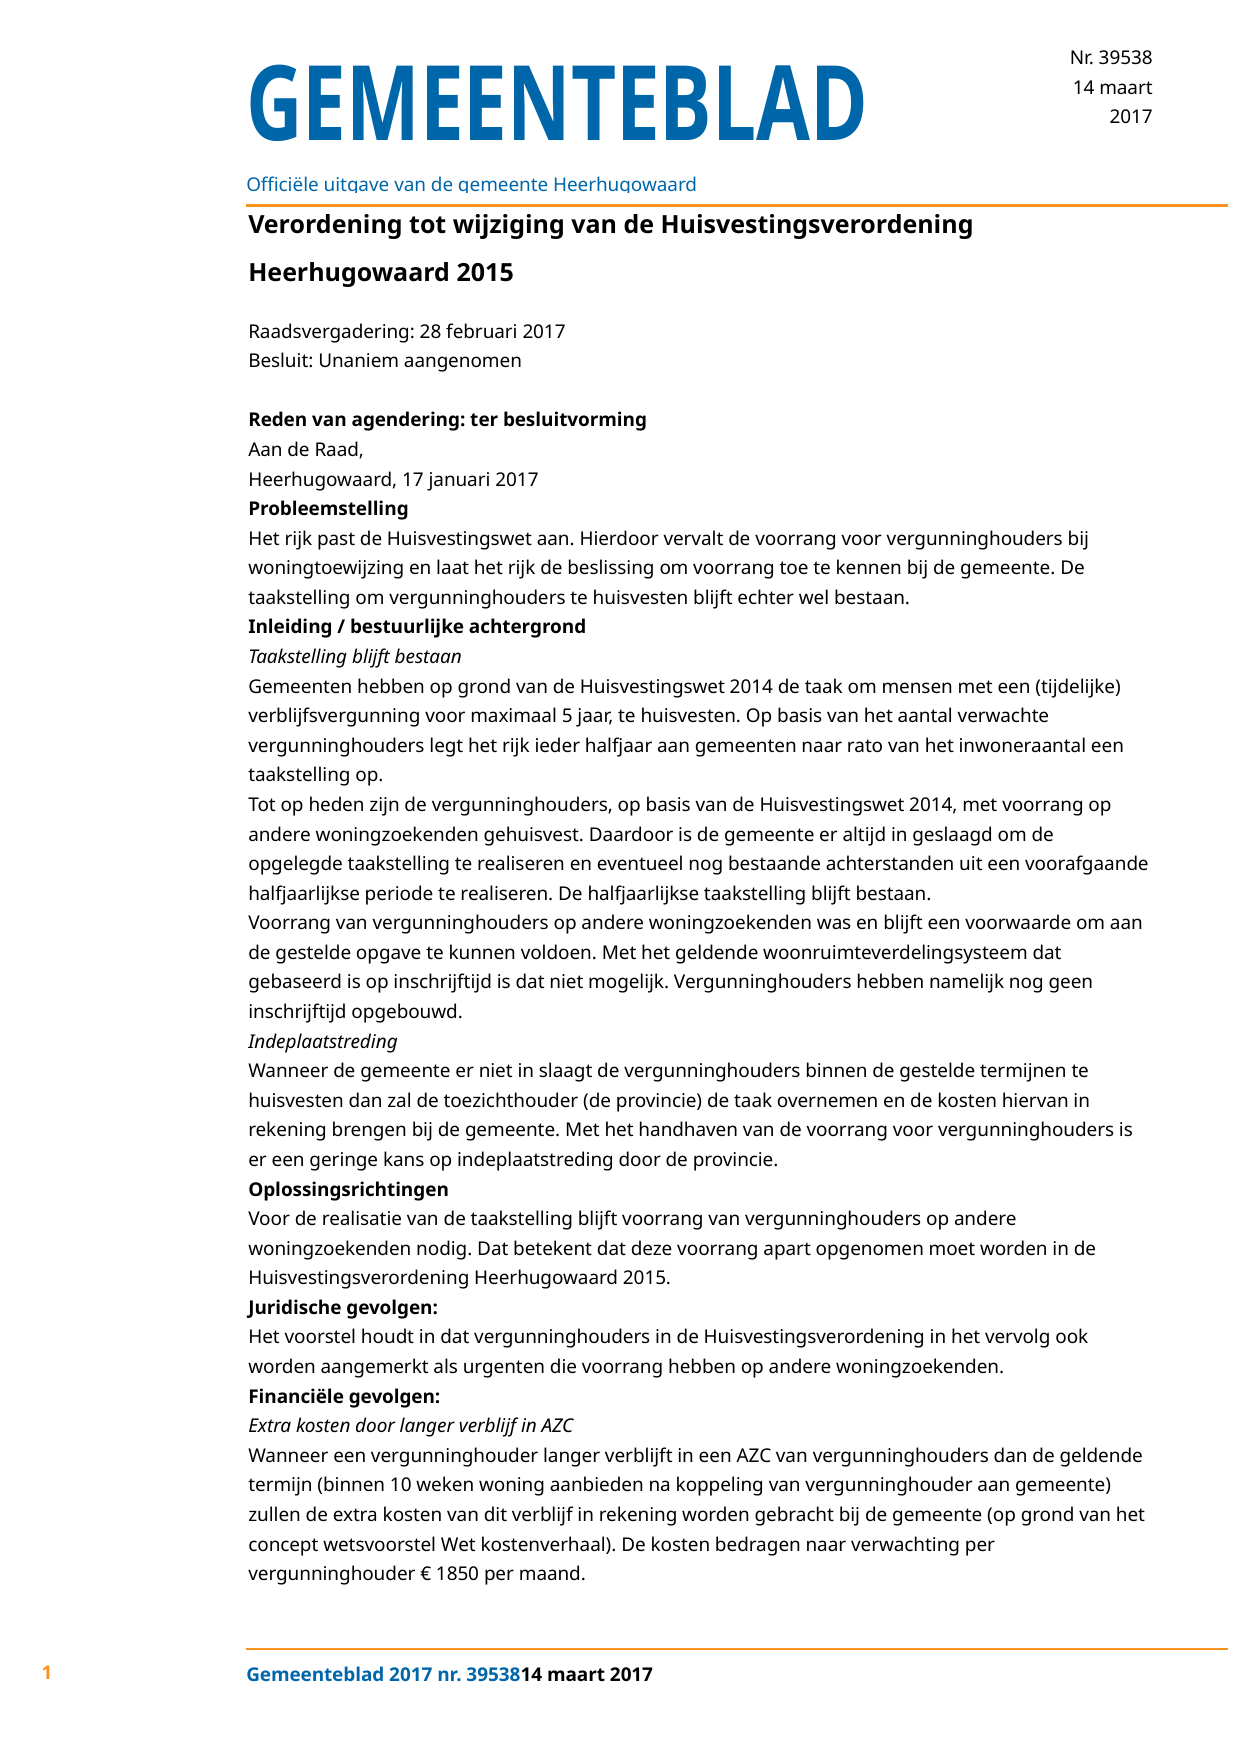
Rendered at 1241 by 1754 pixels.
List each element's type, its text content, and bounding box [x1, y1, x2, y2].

text Tot op heden zijn de vergunninghouders, op basis van de Huisvestingswet 2014, met voorrang op andere woningzoekenden gehuisvest. Daardoor is de gemeente er altijd in geslaagd om de opgelegde taakstelling te realiseren en eventueel nog bestaande achterstanden uit een voorafgaande halfjaarlijkse periode te realiseren. De halfjaarlijkse taakstelling blijft bestaan. [248, 791, 1152, 906]
text Raadsvergadering: 28 februari 2017 [248, 318, 1152, 344]
text Voor de realisatie van de taakstelling blijft voorrang van vergunninghouders op andere woningzoekenden nodig. Dat betekent dat deze voorrang apart opgenomen moet worden in de Huisvestingsverordening Heerhugowaard 2015. [248, 1205, 1152, 1290]
text Probleemstelling [248, 495, 1152, 521]
text Besluit: Unaniem aangenomen [248, 347, 1152, 373]
text Oplossingsrichtingen [248, 1176, 1152, 1202]
text Verordening tot wijziging van de Huisvestingsverordening Heerhugowaard 2015 [248, 207, 1152, 288]
text Gemeenten hebben op grond van de Huisvestingswet 2014 de taak om mensen met een (tijdelijke) verblijfsvergunning voor maximaal 5 jaar, te huisvesten. Op basis van het aantal verwachte vergunninghouders legt het rijk ieder halfjaar aan gemeenten naar rato van het inwoneraantal een taakstelling op. [248, 673, 1152, 787]
text Wanneer de gemeente er niet in slaagt de vergunninghouders binnen de gestelde termijnen te huisvesten dan zal de toezichthouder (de provincie) de taak overnemen en de kosten hiervan in rekening brengen bij de gemeente. Met het handhaven van de voorrang voor vergunninghouders is er een geringe kans op indeplaatstreding door de provincie. [248, 1057, 1152, 1172]
picture [41, 47, 231, 172]
text Het rijk past de Huisvestingswet aan. Hierdoor vervalt de voorrang voor vergunninghouders bij woningtoewijzing en laat het rijk de beslissing om voorrang toe te kennen bij de gemeente. De taakstelling om vergunninghouders te huisvesten blijft echter wel bestaan. [248, 525, 1152, 610]
text Het voorstel houdt in dat vergunninghouders in de Huisvestingsverordening in het vervolg ook worden aangemerkt als urgenten die voorrang hebben op andere woningzoekenden. [248, 1324, 1152, 1379]
text Extra kosten door langer verblijf in AZC [248, 1412, 1152, 1438]
text Reden van agendering: ter besluitvorming [248, 407, 1152, 432]
text Heerhugowaard, 17 januari 2017 [248, 466, 1152, 492]
text Taakstelling blijft bestaan [248, 643, 1152, 669]
text Voorrang van vergunninghouders op andere woningzoekenden was en blijft een voorwaarde om aan de gestelde opgave te kunnen voldoen. Met het geldende woonruimteverdelingsysteem dat gebaseerd is op inschrijftijd is dat niet mogelijk. Vergunninghouders hebben namelijk nog geen inschrijftijd opgebouwd. [248, 909, 1152, 1024]
text Juridische gevolgen: [248, 1294, 1152, 1320]
text Wanneer een vergunninghouder langer verblijft in een AZC van vergunninghouders dan de geldende termijn (binnen 10 weken woning aanbieden na koppeling van vergunninghouder aan gemeente) zullen de extra kosten van dit verblijf in rekening worden gebracht bij de gemeente (op grond van het concept wetsvoorstel Wet kostenverhaal). De kosten bedragen naar verwachting per vergunninghouder € 1850 per maand. [248, 1442, 1152, 1586]
text Financiële gevolgen: [248, 1383, 1152, 1409]
text Indeplaatstreding [248, 1028, 1152, 1054]
text Inleiding / bestuurlijke achtergrond [248, 614, 1152, 639]
text Aan de Raad, [248, 436, 1152, 462]
